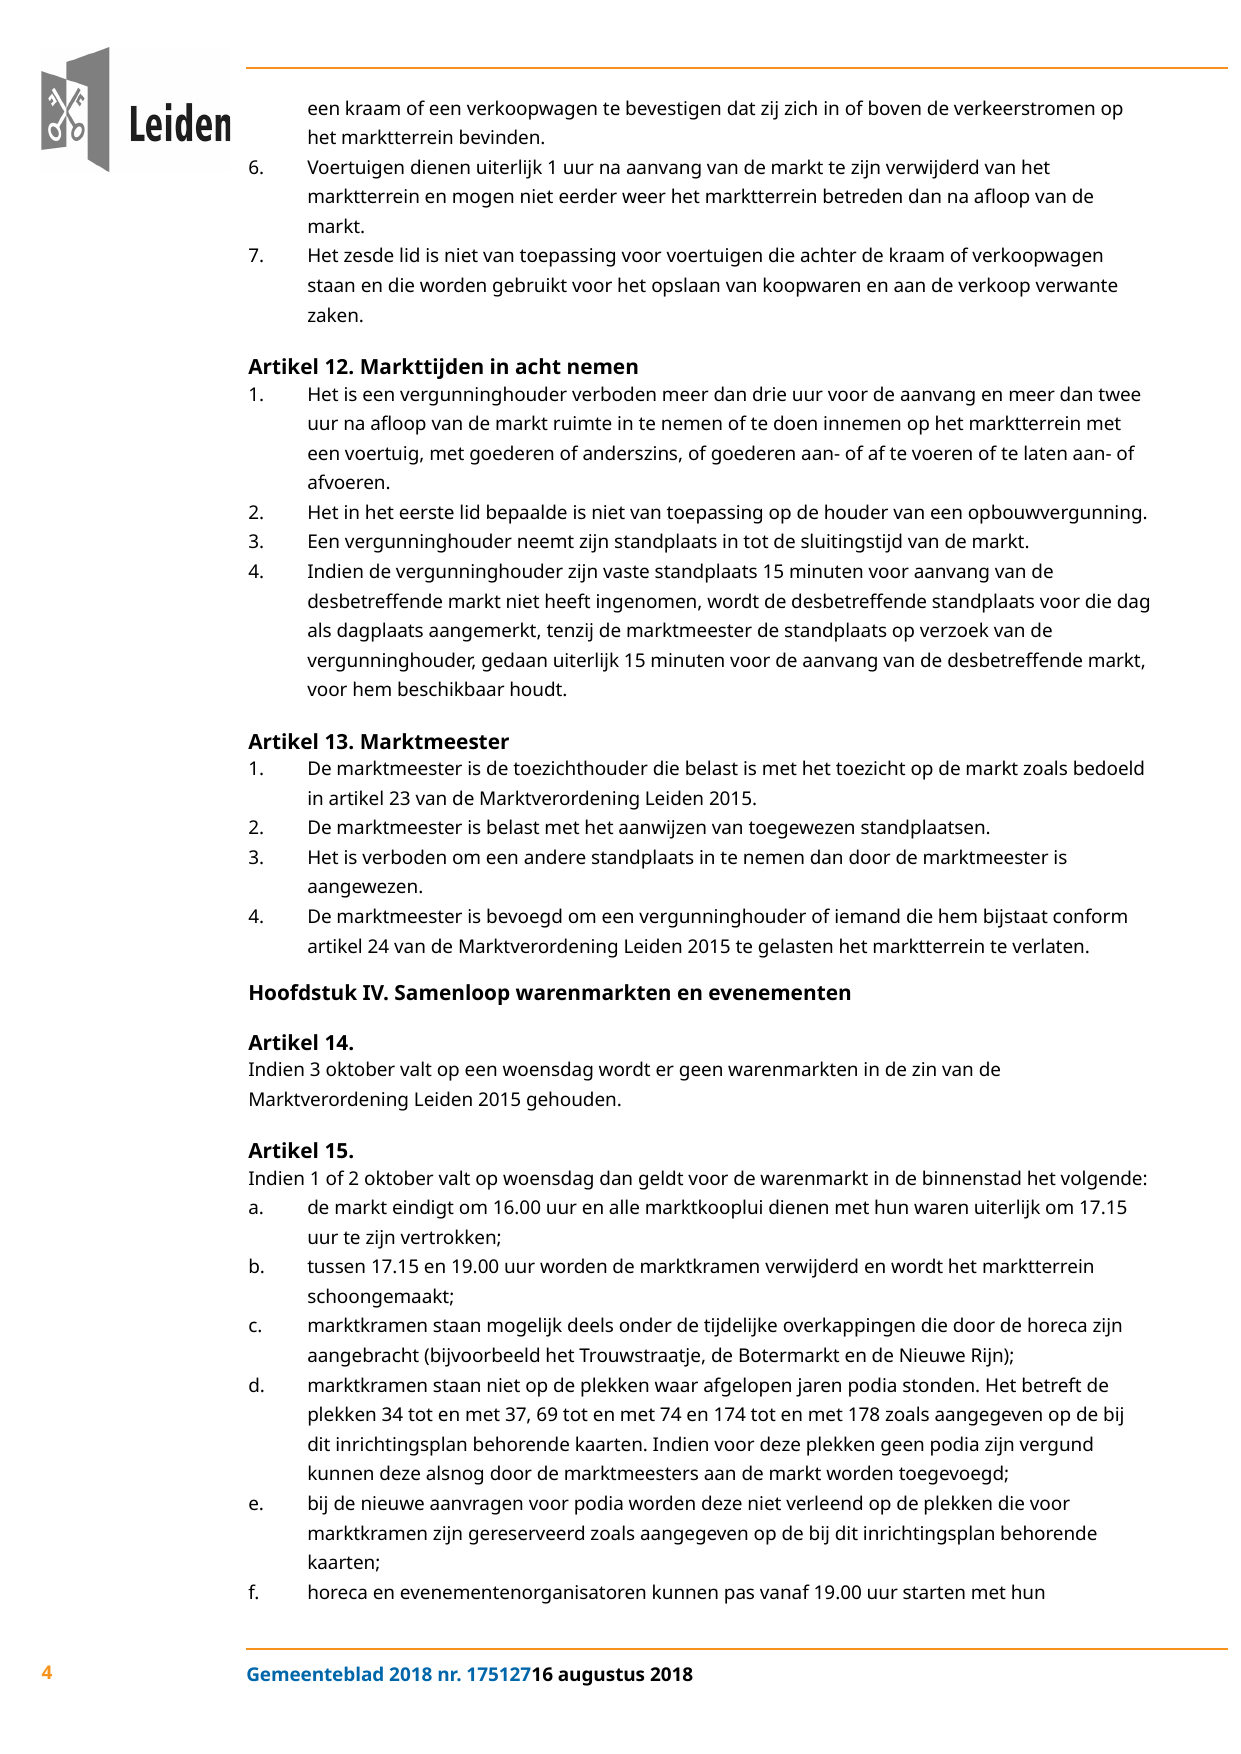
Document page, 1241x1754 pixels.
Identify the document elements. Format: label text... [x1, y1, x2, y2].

list De marktmeester is belast met het aanwijzen van toegewezen standplaatsen. [248, 814, 1152, 840]
list De marktmeester is bevoegd om een vergunninghouder of iemand die hem bijstaat conform artikel 24 van de Marktverordening Leiden 2015 te gelasten het marktterrein te verlaten. [248, 903, 1152, 959]
text Artikel 12. Markttijden in acht nemen [248, 352, 1152, 381]
list horeca en evenementenorganisatoren kunnen pas vanaf 19.00 uur starten met hun [248, 1579, 1152, 1604]
list marktkramen staan niet op de plekken waar afgelopen jaren podia stonden. Het betreft de plekken 34 tot en met 37, 69 tot en met 74 en 174 tot en met 178 zoals aangegeven op de bij dit inrichtingsplan behorende kaarten. Indien voor deze plekken geen podia zijn vergund kunnen deze alsnog door de marktmeesters aan de markt worden toegevoegd; [248, 1372, 1152, 1486]
list de markt eindigt om 16.00 uur en alle marktkooplui dienen met hun waren uiterlijk om 17.15 uur te zijn vertrokken; [248, 1194, 1152, 1249]
text Artikel 14. [248, 1028, 1152, 1056]
list tussen 17.15 en 19.00 uur worden de marktkramen verwijderd en wordt het marktterrein schoongemaakt; [248, 1253, 1152, 1309]
list bij de nieuwe aanvragen voor podia worden deze niet verleend op de plekken die voor marktkramen zijn gereserveerd zoals aangegeven op de bij dit inrichtingsplan behorende kaarten; [248, 1490, 1152, 1575]
list Het zesde lid is niet van toepassing voor voertuigen die achter de kraam of verkoopwagen staan en die worden gebruikt voor het opslaan van koopwaren en aan de verkoop verwante zaken. [248, 243, 1152, 328]
list De marktmeester is de toezichthouder die belast is met het toezicht op de markt zoals bedoeld in artikel 23 van de Marktverordening Leiden 2015. [248, 755, 1152, 811]
list een kraam of een verkoopwagen te bevestigen dat zij zich in of boven de verkeerstromen op het marktterrein bevinden. [248, 95, 1152, 150]
list marktkramen staan mogelijk deels onder de tijdelijke overkappingen die door de horeca zijn aangebracht (bijvoorbeeld het Trouwstraatje, de Botermarkt en de Nieuwe Rijn); [248, 1313, 1152, 1368]
text Indien 3 oktober valt op een woensdag wordt er geen warenmarkten in de zin van de Marktverordening Leiden 2015 gehouden. [248, 1056, 1152, 1112]
text Artikel 13. Marktmeester [248, 727, 1152, 755]
list Een vergunninghouder neemt zijn standplaats in tot de sluitingstijd van de markt. [248, 529, 1152, 554]
list Het is verboden om een andere standplaats in te nemen dan door de marktmeester is aangewezen. [248, 844, 1152, 899]
list Voertuigen dienen uiterlijk 1 uur na aanvang van de markt te zijn verwijderd van het marktterrein en mogen niet eerder weer het marktterrein betreden dan na afloop van de markt. [248, 154, 1152, 239]
list Het in het eerste lid bepaalde is niet van toepassing op de houder van een opbouwvergunning. [248, 499, 1152, 525]
text Hoofdstuk IV. Samenloop warenmarkten en evenementen [248, 978, 1152, 1007]
list Indien de vergunninghouder zijn vaste standplaats 15 minuten voor aanvang van de desbetreffende markt niet heeft ingenomen, wordt de desbetreffende standplaats voor die dag als dagplaats aangemerkt, tenzij de marktmeester de standplaats op verzoek van de vergunninghouder, gedaan uiterlijk 15 minuten voor de aanvang van de desbetreffende markt, voor hem beschikbaar houdt. [248, 558, 1152, 702]
picture [41, 47, 231, 172]
text Indien 1 of 2 oktober valt op woensdag dan geldt voor de warenmarkt in de binnenstad het volgende: [248, 1165, 1152, 1190]
text Artikel 15. [248, 1136, 1152, 1165]
list Het is een vergunninghouder verboden meer dan drie uur voor de aanvang en meer dan twee uur na afloop van de markt ruimte in te nemen of te doen innemen op het marktterrein met een voertuig, met goederen of anderszins, of goederen aan- of af te voeren of te laten aan- of afvoeren. [248, 381, 1152, 495]
